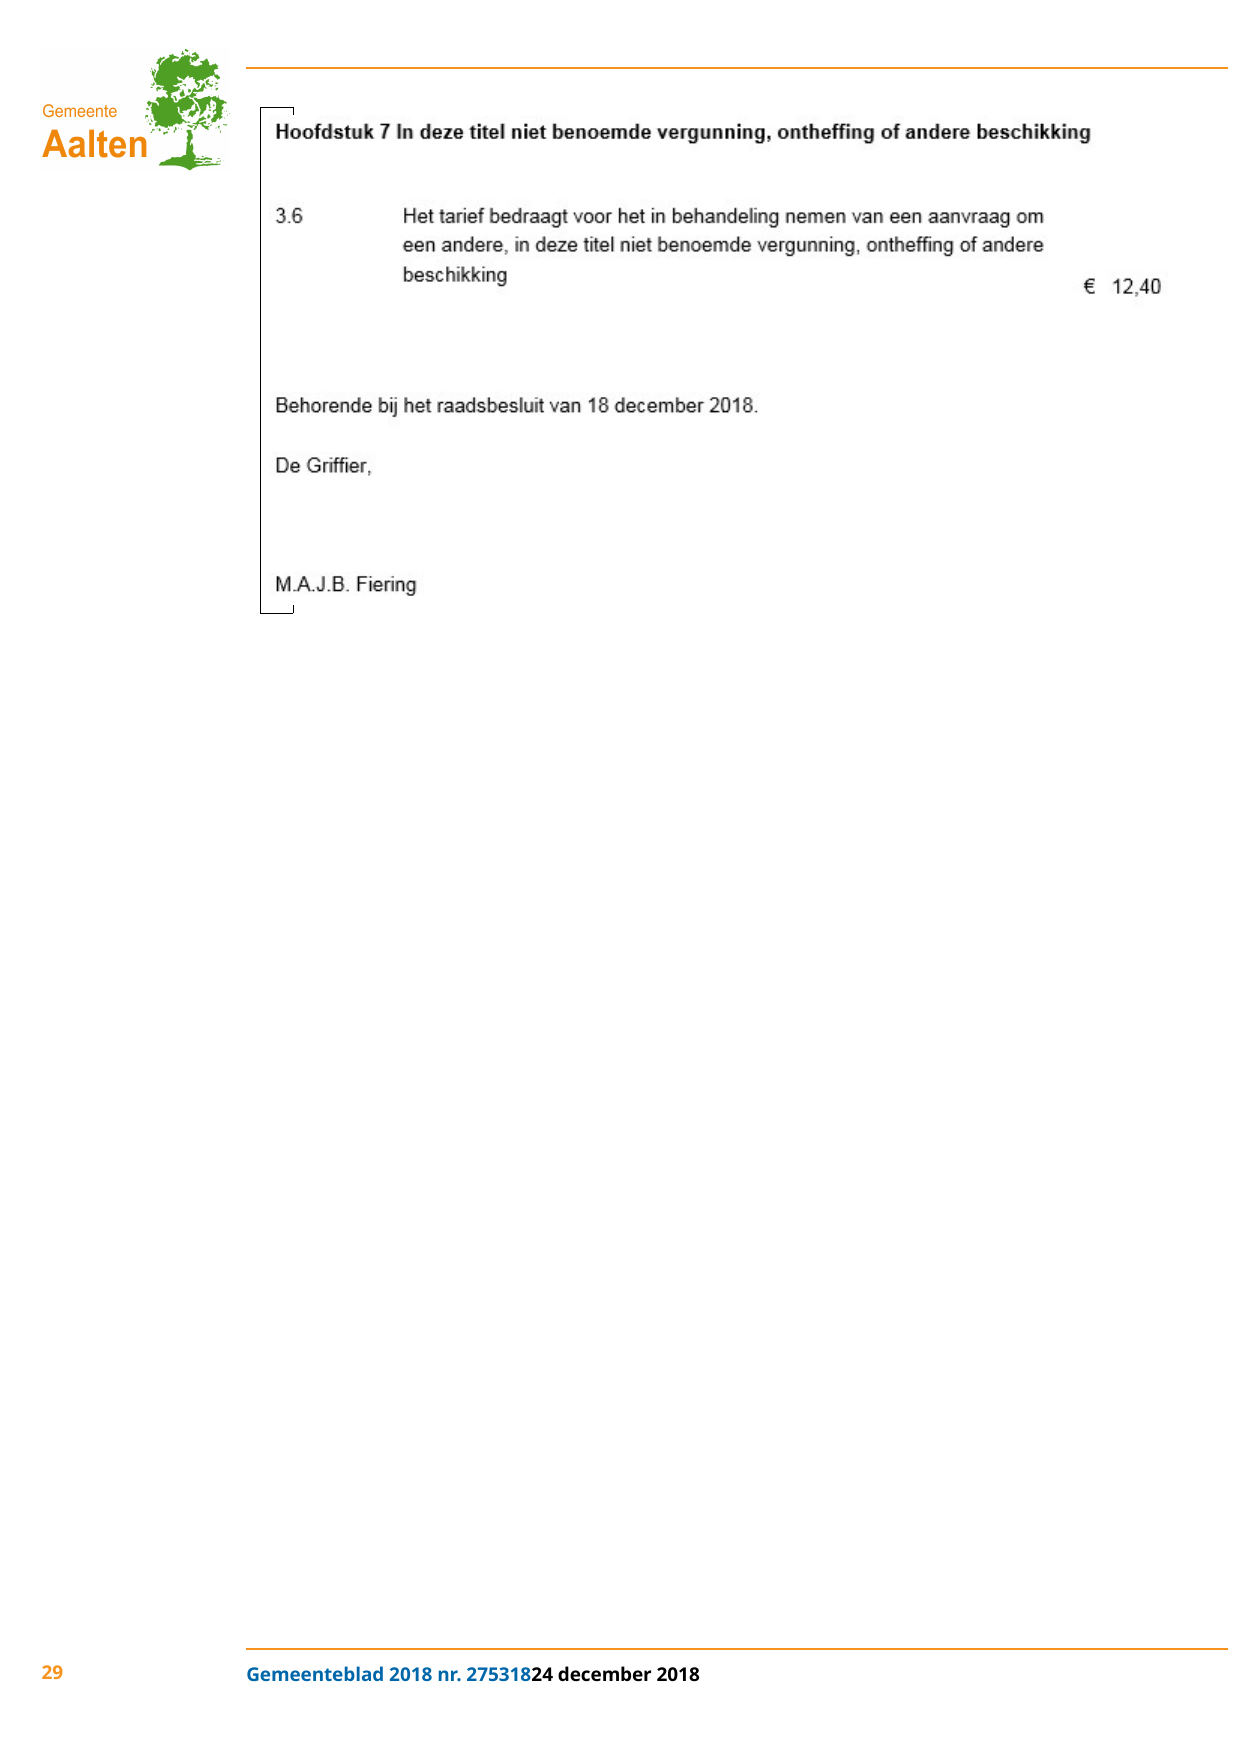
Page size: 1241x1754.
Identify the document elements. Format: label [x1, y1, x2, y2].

picture [268, 115, 1173, 605]
picture [41, 47, 231, 172]
